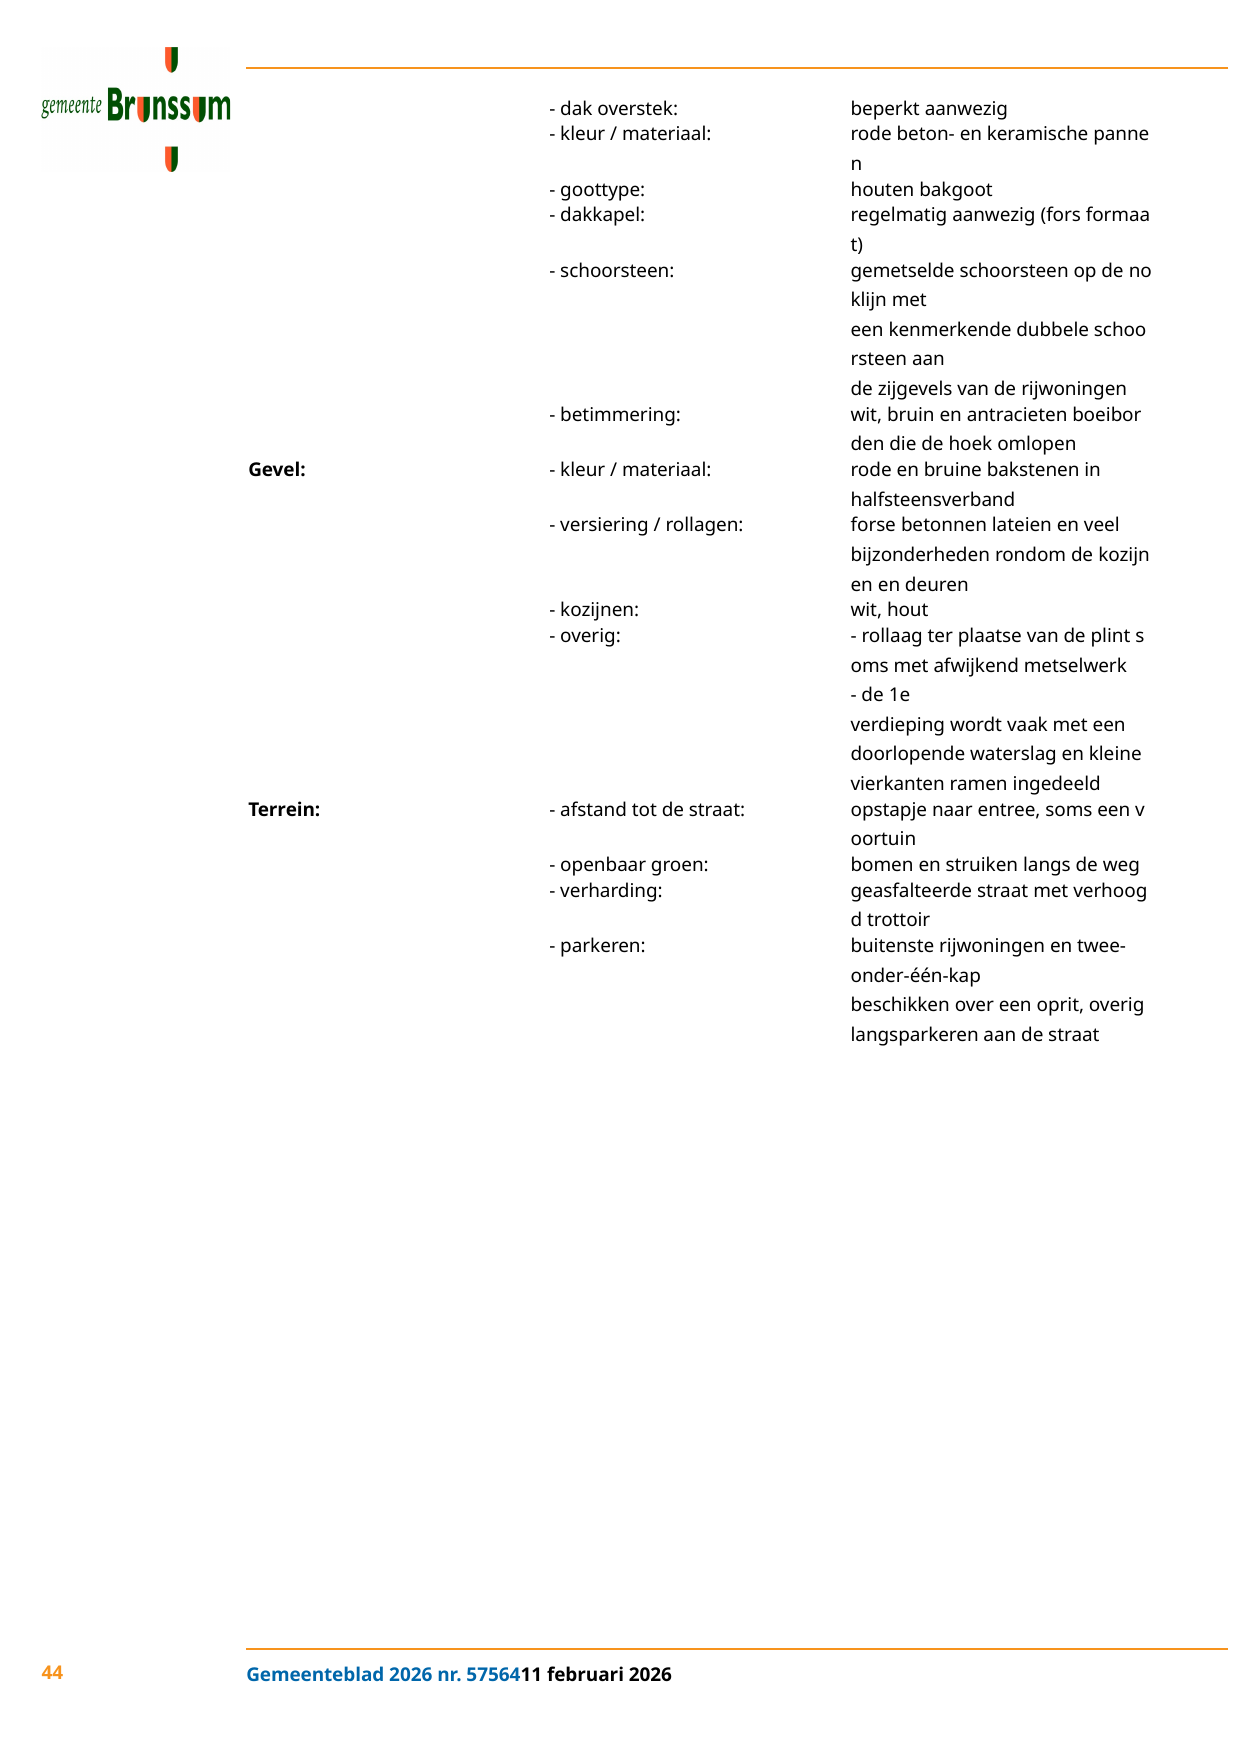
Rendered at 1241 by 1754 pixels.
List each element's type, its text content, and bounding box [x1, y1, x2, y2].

table_cell forse betonnen lateien en veel bijzonderheden rondom de kozijnen en deuren [850, 512, 1152, 596]
table_cell houten bakgoot [850, 176, 1152, 202]
table_cell wit, bruin en antracieten boeiborden die de hoek omlopen [850, 401, 1152, 456]
table_cell gemetselde schoorsteen op de noklijn met een kenmerkende dubbele schoorsteen aan de zijgevels van de rijwoningen [850, 257, 1152, 401]
table_cell - parkeren: [549, 932, 850, 1047]
table_cell - kozijnen: [549, 596, 850, 622]
table_cell - overig: [549, 622, 850, 796]
table_cell - betimmering: [549, 401, 850, 456]
table_cell - afstand tot de straat: [549, 796, 850, 851]
table_cell beperkt aanwezig [850, 95, 1152, 121]
table_cell - dakkapel: [549, 202, 850, 257]
table_cell Gevel: [248, 456, 549, 796]
table_cell - verharding: [549, 877, 850, 932]
table_cell buitenste rijwoningen en twee-onder-één-kap beschikken over een oprit, overig langsparkeren aan de straat [850, 932, 1152, 1047]
table_cell - openbaar groen: [549, 851, 850, 877]
table_cell geasfalteerde straat met verhoogd trottoir [850, 877, 1152, 932]
table_cell wit, hout [850, 596, 1152, 622]
table_cell bomen en struiken langs de weg [850, 851, 1152, 877]
table_cell - dak overstek: [549, 95, 850, 121]
table_cell - schoorsteen: [549, 257, 850, 401]
picture [41, 47, 231, 172]
table_cell [248, 95, 549, 456]
table_cell - kleur / materiaal: [549, 456, 850, 512]
table_cell rode beton- en keramische pannen [850, 121, 1152, 176]
table_cell - versiering / rollagen: [549, 512, 850, 596]
table_cell - rollaag ter plaatse van de plint soms met afwijkend metselwerk - de 1e verdieping wordt vaak met een doorlopende waterslag en kleine vierkanten ramen ingedeeld [850, 622, 1152, 796]
table_cell - kleur / materiaal: [549, 121, 850, 176]
table_cell - goottype: [549, 176, 850, 202]
table_cell Terrein: [248, 796, 549, 1047]
table_cell regelmatig aanwezig (fors formaat) [850, 202, 1152, 257]
table_cell rode en bruine bakstenen in halfsteensverband [850, 456, 1152, 512]
table_cell opstapje naar entree, soms een voortuin [850, 796, 1152, 851]
